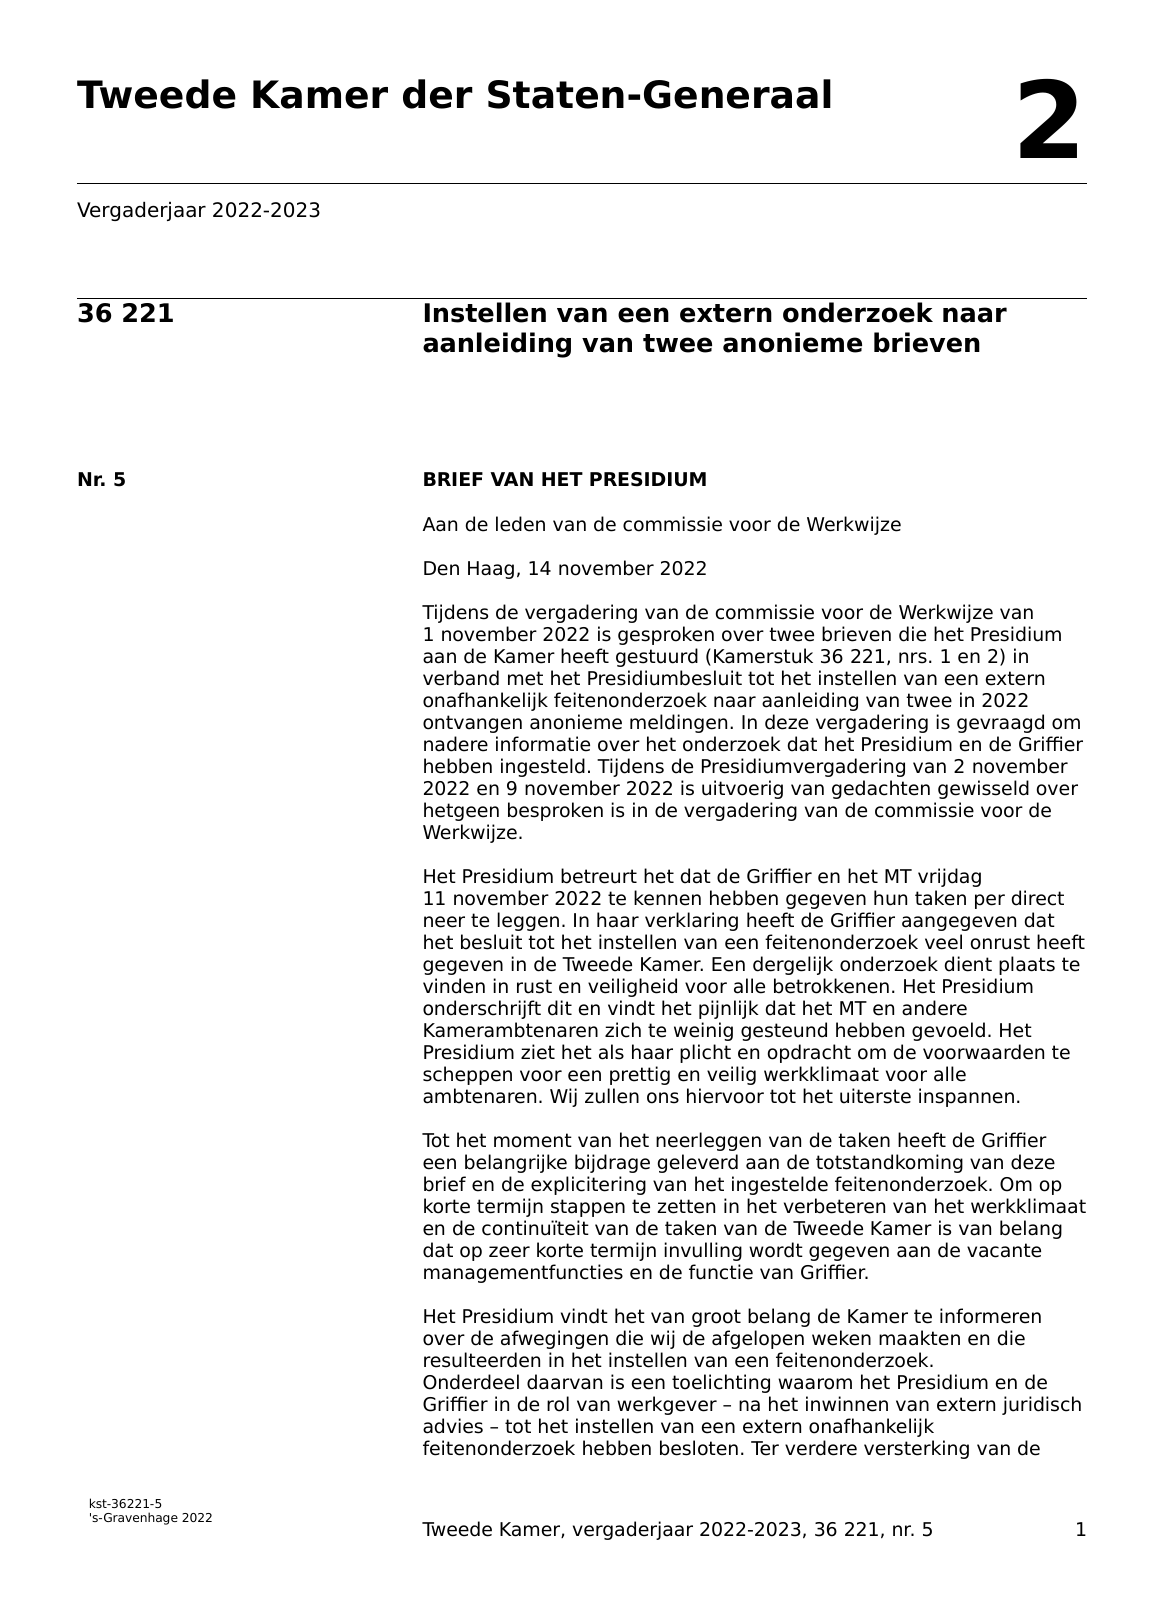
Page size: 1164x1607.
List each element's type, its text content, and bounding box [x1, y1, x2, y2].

subtitle 36 221 Instellen van een extern onderzoek naar aanleiding van twee anonieme brieven [77, 299, 1087, 358]
table_header Tweede Kamer der Staten-Generaal [77, 59, 886, 183]
text Den Haag, 14 november 2022 [422, 558, 1087, 580]
text Tijdens de vergadering van de commissie voor de Werkwijze van 1 november 2022 is gesproken over twee brieven die het Presidium aan de Kamer heeft gestuurd (Kamerstuk 36 221, nrs. 1 en 2) in verband met het Presidiumbesluit tot het instellen van een extern onafhankelijk feitenonderzoek naar aanleiding van twee in 2022 ontvangen anonieme meldingen. In deze vergadering is gevraagd om nadere informatie over het onderzoek dat het Presidium en de Griffier hebben ingesteld. Tijdens de Presidiumvergadering van 2 november 2022 en 9 november 2022 is uitvoerig van gedachten gewisseld over hetgeen besproken is in de vergadering van de commissie voor de Werkwijze. [422, 602, 1087, 844]
text Het Presidium vindt het van groot belang de Kamer te informeren over de afwegingen die wij de afgelopen weken maakten en die resulteerden in het instellen van een feitenonderzoek. [422, 1306, 1087, 1372]
text kst-36221-5 [88, 1497, 323, 1511]
text Tot het moment van het neerleggen van de taken heeft de Griffier een belangrijke bijdrage geleverd aan de totstandkoming van deze brief en de explicitering van het ingestelde feitenonderzoek. Om op korte termijn stappen te zetten in het verbeteren van het werkklimaat en de continuïteit van de taken van de Tweede Kamer is van belang dat op zeer korte termijn invulling wordt gegeven aan de vacante managementfuncties en de functie van Griffier. [422, 1130, 1087, 1284]
text Het Presidium betreurt het dat de Griffier en het MT vrijdag 11 november 2022 te kennen hebben gegeven hun taken per direct neer te leggen. In haar verklaring heeft de Griffier aangegeven dat het besluit tot het instellen van een feitenonderzoek veel onrust heeft gegeven in de Tweede Kamer. Een dergelijk onderzoek dient plaats te vinden in rust en veiligheid voor alle betrokkenen. Het Presidium onderschrijft dit en vindt het pijnlijk dat het MT en andere Kamerambtenaren zich te weinig gesteund hebben gevoeld. Het Presidium ziet het als haar plicht en opdracht om de voorwaarden te scheppen voor een prettig en veilig werkklimaat voor alle ambtenaren. Wij zullen ons hiervoor tot het uiterste inspannen. [422, 866, 1087, 1108]
subtitle Nr. 5 BRIEF VAN HET PRESIDIUM [77, 469, 1087, 491]
table_cell Vergaderjaar 2022-2023 [77, 184, 1087, 298]
table_header 2 [886, 59, 1087, 183]
text Aan de leden van de commissie voor de Werkwijze [422, 513, 1087, 536]
text Onderdeel daarvan is een toelichting waarom het Presidium en de Griffier in de rol van werkgever – na het inwinnen van extern juridisch advies – tot het instellen van een extern onafhankelijk feitenonderzoek hebben besloten. Ter verdere versterking van de [422, 1372, 1087, 1460]
text 's-Gravenhage 2022 [88, 1511, 323, 1525]
